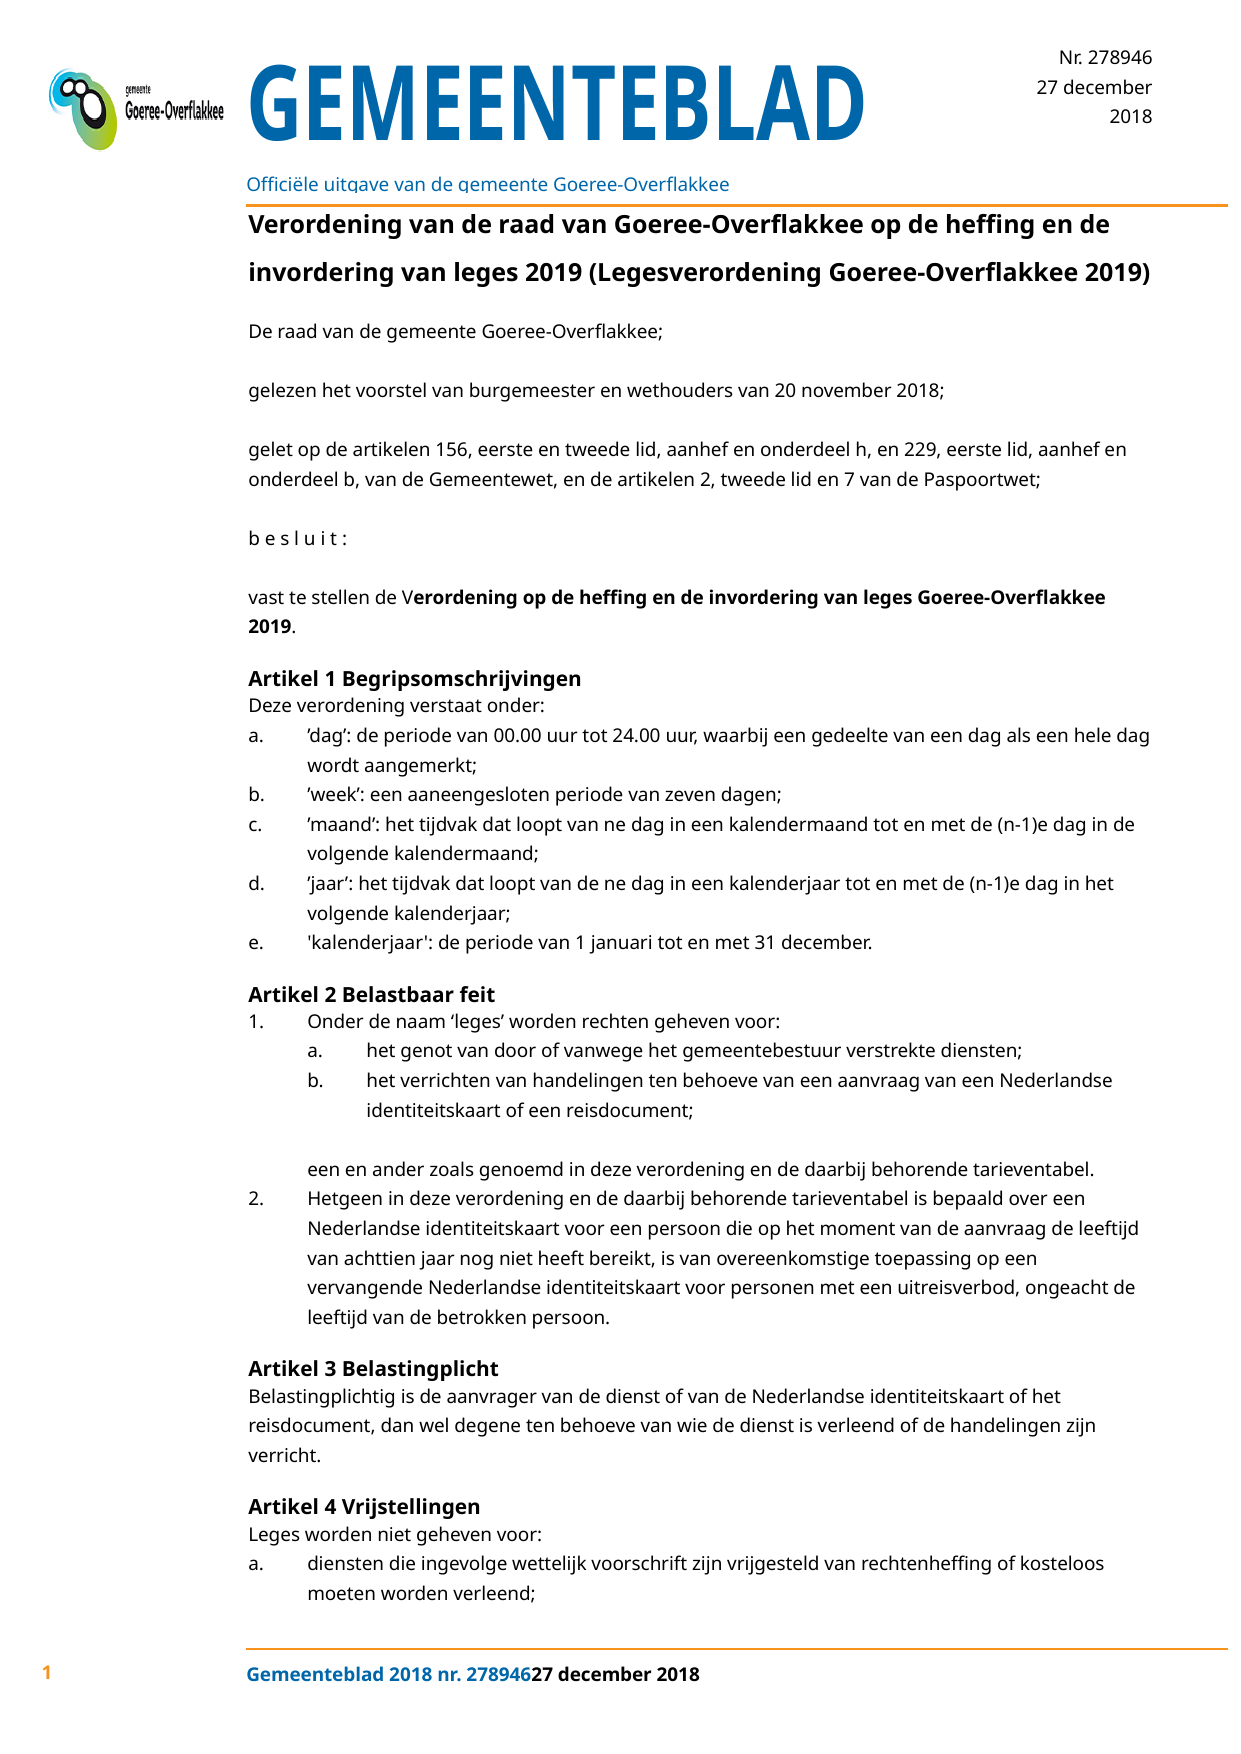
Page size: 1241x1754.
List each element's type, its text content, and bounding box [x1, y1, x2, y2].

text Artikel 4 Vrijstellingen [248, 1492, 1152, 1521]
list een en ander zoals genoemd in deze verordening en de daarbij behorende tarieventabel. [248, 1156, 1152, 1182]
list het genot van door of vanwege het gemeentebestuur verstrekte diensten; [307, 1038, 1152, 1063]
list Hetgeen in deze verordening en de daarbij behorende tarieventabel is bepaald over een Nederlandse identiteitskaart voor een persoon die op het moment van de aanvraag de leeftijd van achttien jaar nog niet heeft bereikt, is van overeenkomstige toepassing op een vervangende Nederlandse identiteitskaart voor personen met een uitreisverbod, ongeacht de leeftijd van de betrokken persoon. [248, 1186, 1152, 1330]
list Onder de naam ‘leges’ worden rechten geheven voor: [248, 1008, 1152, 1034]
text Belastingplichtig is de aanvrager van de dienst of van de Nederlandse identiteitskaart of het reisdocument, dan wel degene ten behoeve van wie de dienst is verleend of de handelingen zijn verricht. [248, 1383, 1152, 1468]
text Artikel 3 Belastingplicht [248, 1354, 1152, 1383]
text gelet op de artikelen 156, eerste en tweede lid, aanhef en onderdeel h, en 229, eerste lid, aanhef en onderdeel b, van de Gemeentewet, en de artikelen 2, tweede lid en 7 van de Paspoortwet; [248, 436, 1152, 492]
list 'kalenderjaar': de periode van 1 januari tot en met 31 december. [248, 929, 1152, 955]
text Artikel 2 Belastbaar feit [248, 980, 1152, 1008]
list het verrichten van handelingen ten behoeve van een aanvraag van een Nederlandse identiteitskaart of een reisdocument; [307, 1067, 1152, 1123]
list diensten die ingevolge wettelijk voorschrift zijn vrijgesteld van rechtenheffing of kosteloos moeten worden verleend; [248, 1550, 1152, 1606]
list ’week’: een aaneengesloten periode van zeven dagen; [248, 781, 1152, 807]
picture [41, 47, 231, 172]
list ’maand’: het tijdvak dat loopt van ne dag in een kalendermaand tot en met de (n-1)e dag in de volgende kalendermaand; [248, 811, 1152, 866]
text vast te stellen de Verordening op de heffing en de invordering van leges Goeree-Overflakkee 2019. [248, 584, 1152, 639]
text Verordening van de raad van Goeree-Overflakkee op de heffing en de invordering van leges 2019 (Legesverordening Goeree-Overflakkee 2019) [248, 207, 1152, 288]
list ’dag’: de periode van 00.00 uur tot 24.00 uur, waarbij een gedeelte van een dag als een hele dag wordt aangemerkt; [248, 722, 1152, 777]
text b e s l u i t : [248, 525, 1152, 551]
text Leges worden niet geheven voor: [248, 1521, 1152, 1547]
list ’jaar’: het tijdvak dat loopt van de ne dag in een kalenderjaar tot en met de (n-1)e dag in het volgende kalenderjaar; [248, 870, 1152, 925]
text De raad van de gemeente Goeree-Overflakkee; [248, 318, 1152, 344]
text gelezen het voorstel van burgemeester en wethouders van 20 november 2018; [248, 377, 1152, 403]
text Artikel 1 Begripsomschrijvingen [248, 664, 1152, 693]
text Deze verordening verstaat onder: [248, 693, 1152, 718]
